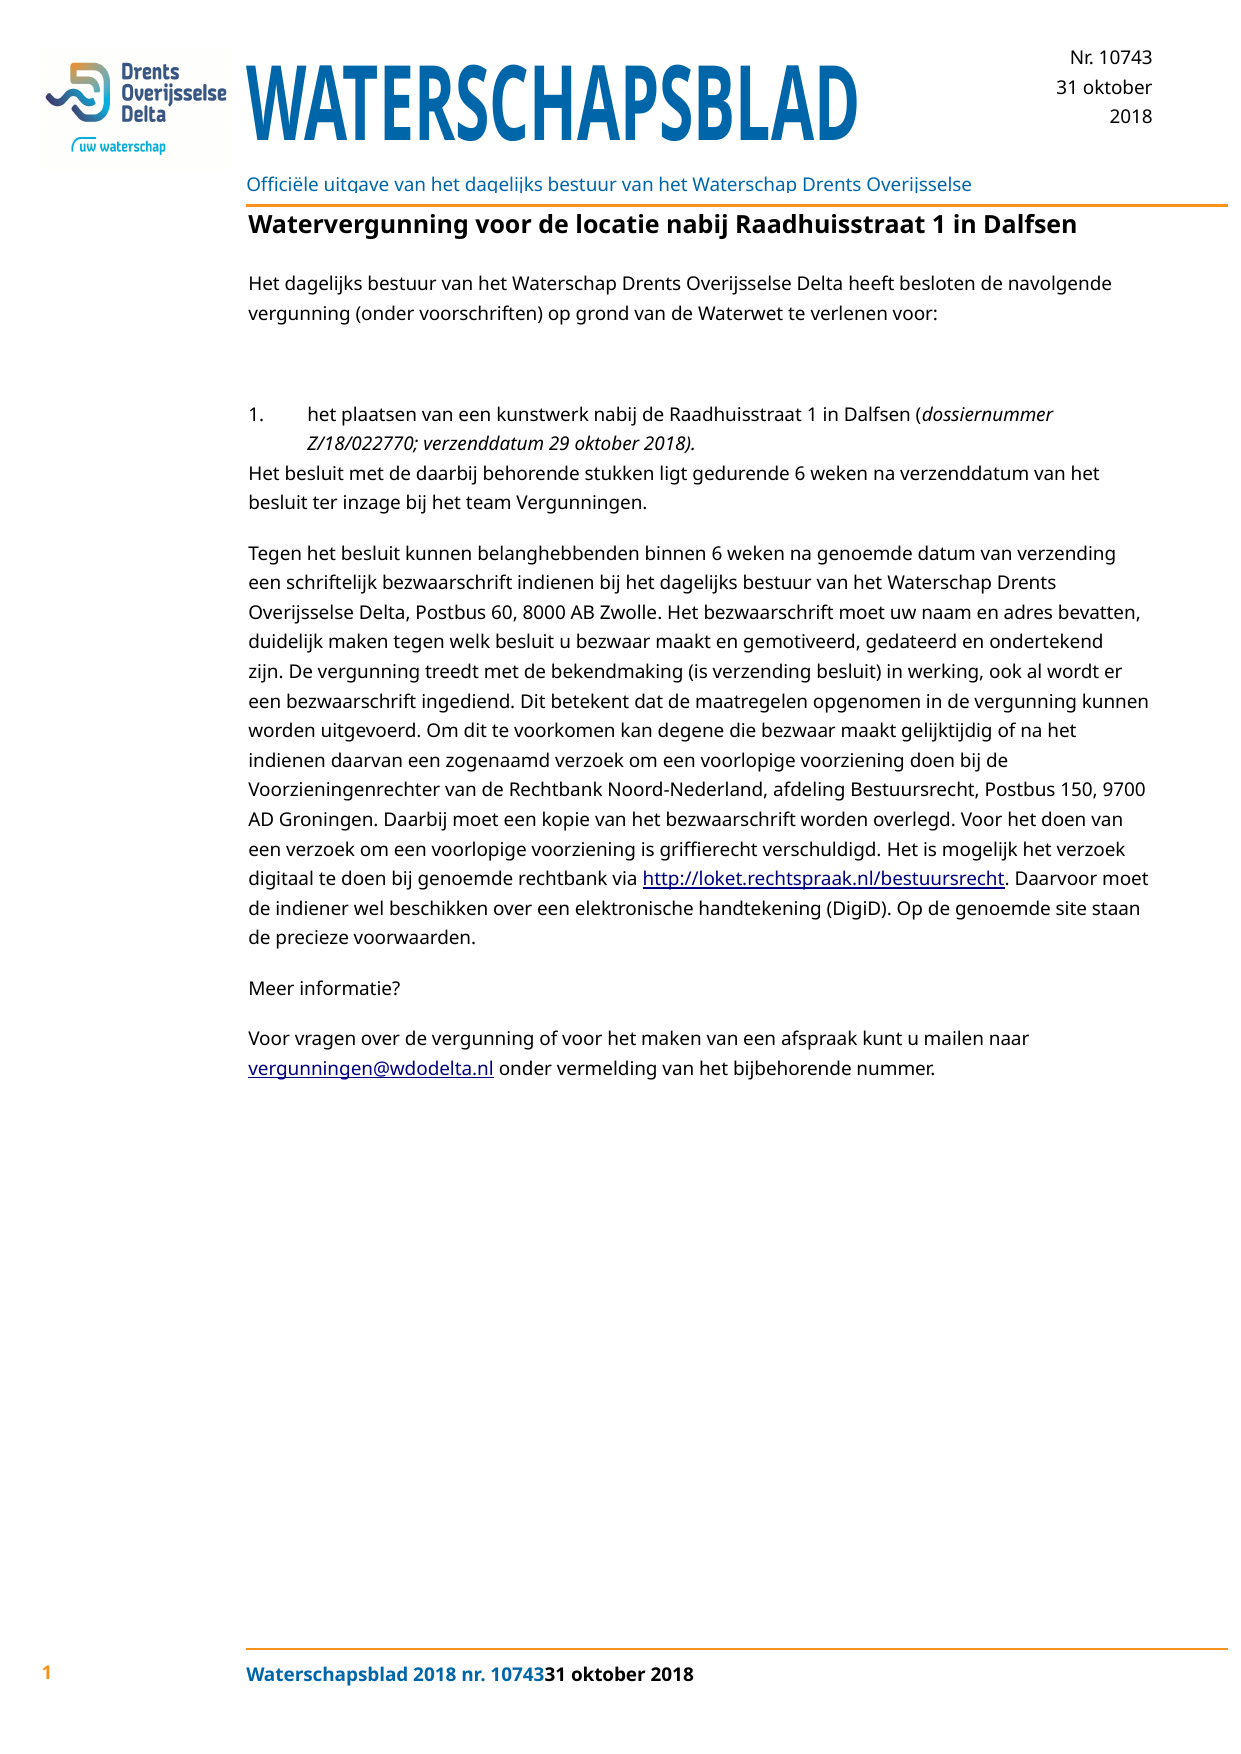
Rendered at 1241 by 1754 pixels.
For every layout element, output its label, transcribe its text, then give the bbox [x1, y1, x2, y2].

picture [41, 47, 231, 172]
text Voor vragen over de vergunning of voor het maken van een afspraak kunt u mailen naar vergunningen@wdodelta.nl onder vermelding van het bijbehorende nummer. [248, 1025, 1152, 1081]
text Meer informatie? [248, 975, 1152, 1001]
text Tegen het besluit kunnen belanghebbenden binnen 6 weken na genoemde datum van verzending een schriftelijk bezwaarschrift indienen bij het dagelijks bestuur van het Waterschap Drents Overijsselse Delta, Postbus 60, 8000 AB Zwolle. Het bezwaarschrift moet uw naam en adres bevatten, duidelijk maken tegen welk besluit u bezwaar maakt en gemotiveerd, gedateerd en ondertekend zijn. De vergunning treedt met de bekendmaking (is verzending besluit) in werking, ook al wordt er een bezwaarschrift ingediend. Dit betekent dat de maatregelen opgenomen in de vergunning kunnen worden uitgevoerd. Om dit te voorkomen kan degene die bezwaar maakt gelijktijdig of na het indienen daarvan een zogenaamd verzoek om een voorlopige voorziening doen bij de Voorzieningenrechter van de Rechtbank Noord-Nederland, afdeling Bestuursrecht, Postbus 150, 9700 AD Groningen. Daarbij moet een kopie van het bezwaarschrift worden overlegd. Voor het doen van een verzoek om een voorlopige voorziening is griffierecht verschuldigd. Het is mogelijk het verzoek digitaal te doen bij genoemde rechtbank via http://loket.rechtspraak.nl/bestuursrecht. Daarvoor moet de indiener wel beschikken over een elektronische handtekening (DigiD). Op de genoemde site staan de precieze voorwaarden. [248, 540, 1152, 950]
text Watervergunning voor de locatie nabij Raadhuisstraat 1 in Dalfsen [248, 207, 1152, 241]
list het plaatsen van een kunstwerk nabij de Raadhuisstraat 1 in Dalfsen (dossiernummer Z/18/022770; verzenddatum 29 oktober 2018). [248, 401, 1152, 456]
text Het besluit met de daarbij behorende stukken ligt gedurende 6 weken na verzenddatum van het besluit ter inzage bij het team Vergunningen. [248, 460, 1152, 515]
text Het dagelijks bestuur van het Waterschap Drents Overijsselse Delta heeft besloten de navolgende vergunning (onder voorschriften) op grond van de Waterwet te verlenen voor: [248, 270, 1152, 326]
